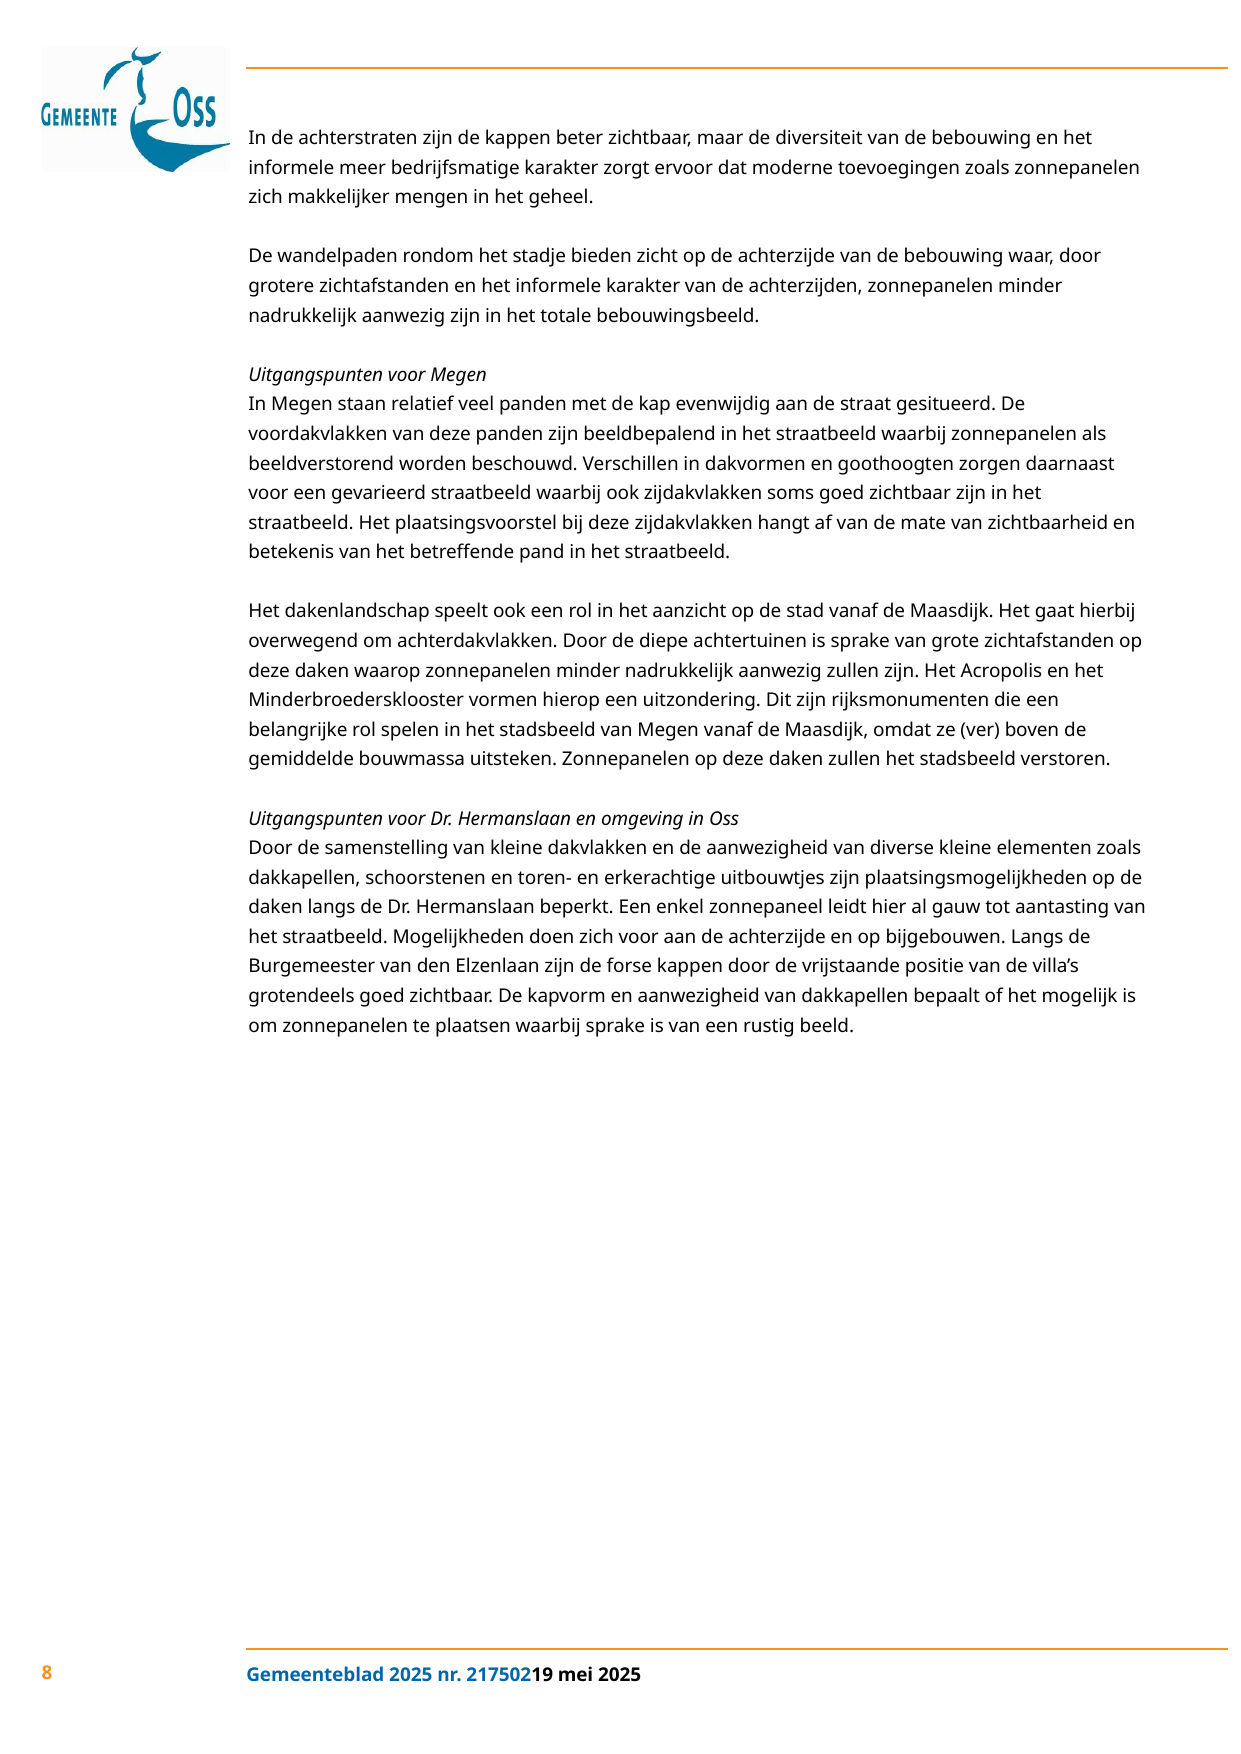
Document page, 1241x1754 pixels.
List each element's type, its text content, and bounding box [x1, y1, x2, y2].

picture [41, 47, 231, 172]
text In Megen staan relatief veel panden met de kap evenwijdig aan de straat gesitueerd. De voordakvlakken van deze panden zijn beeldbepalend in het straatbeeld waarbij zonnepanelen als beeldverstorend worden beschouwd. Verschillen in dakvormen en goothoogten zorgen daarnaast voor een gevarieerd straatbeeld waarbij ook zijdakvlakken soms goed zichtbaar zijn in het straatbeeld. Het plaatsingsvoorstel bij deze zijdakvlakken hangt af van de mate van zichtbaarheid en betekenis van het betreffende pand in het straatbeeld. [248, 391, 1152, 564]
text De wandelpaden rondom het stadje bieden zicht op de achterzijde van de bebouwing waar, door grotere zichtafstanden en het informele karakter van de achterzijden, zonnepanelen minder nadrukkelijk aanwezig zijn in het totale bebouwingsbeeld. [248, 243, 1152, 328]
text Uitgangspunten voor Megen [248, 361, 1152, 387]
text Uitgangspunten voor Dr. Hermanslaan en omgeving in Oss [248, 805, 1152, 831]
text Het dakenlandschap speelt ook een rol in het aanzicht op de stad vanaf de Maasdijk. Het gaat hierbij overwegend om achterdakvlakken. Door de diepe achtertuinen is sprake van grote zichtafstanden op deze daken waarop zonnepanelen minder nadrukkelijk aanwezig zullen zijn. Het Acropolis en het Minderbroedersklooster vormen hierop een uitzondering. Dit zijn rijksmonumenten die een belangrijke rol spelen in het stadsbeeld van Megen vanaf de Maasdijk, omdat ze (ver) boven de gemiddelde bouwmassa uitsteken. Zonnepanelen op deze daken zullen het stadsbeeld verstoren. [248, 598, 1152, 771]
text Door de samenstelling van kleine dakvlakken en de aanwezigheid van diverse kleine elementen zoals dakkapellen, schoorstenen en toren- en erkerachtige uitbouwtjes zijn plaatsingsmogelijkheden op de daken langs de Dr. Hermanslaan beperkt. Een enkel zonnepaneel leidt hier al gauw tot aantasting van het straatbeeld. Mogelijkheden doen zich voor aan de achterzijde en op bijgebouwen. Langs de Burgemeester van den Elzenlaan zijn de forse kappen door de vrijstaande positie van de villa’s grotendeels goed zichtbaar. De kapvorm en aanwezigheid van dakkapellen bepaalt of het mogelijk is om zonnepanelen te plaatsen waarbij sprake is van een rustig beeld. [248, 834, 1152, 1038]
text In de achterstraten zijn de kappen beter zichtbaar, maar de diversiteit van de bebouwing en het informele meer bedrijfsmatige karakter zorgt ervoor dat moderne toevoegingen zoals zonnepanelen zich makkelijker mengen in het geheel. [248, 124, 1152, 209]
